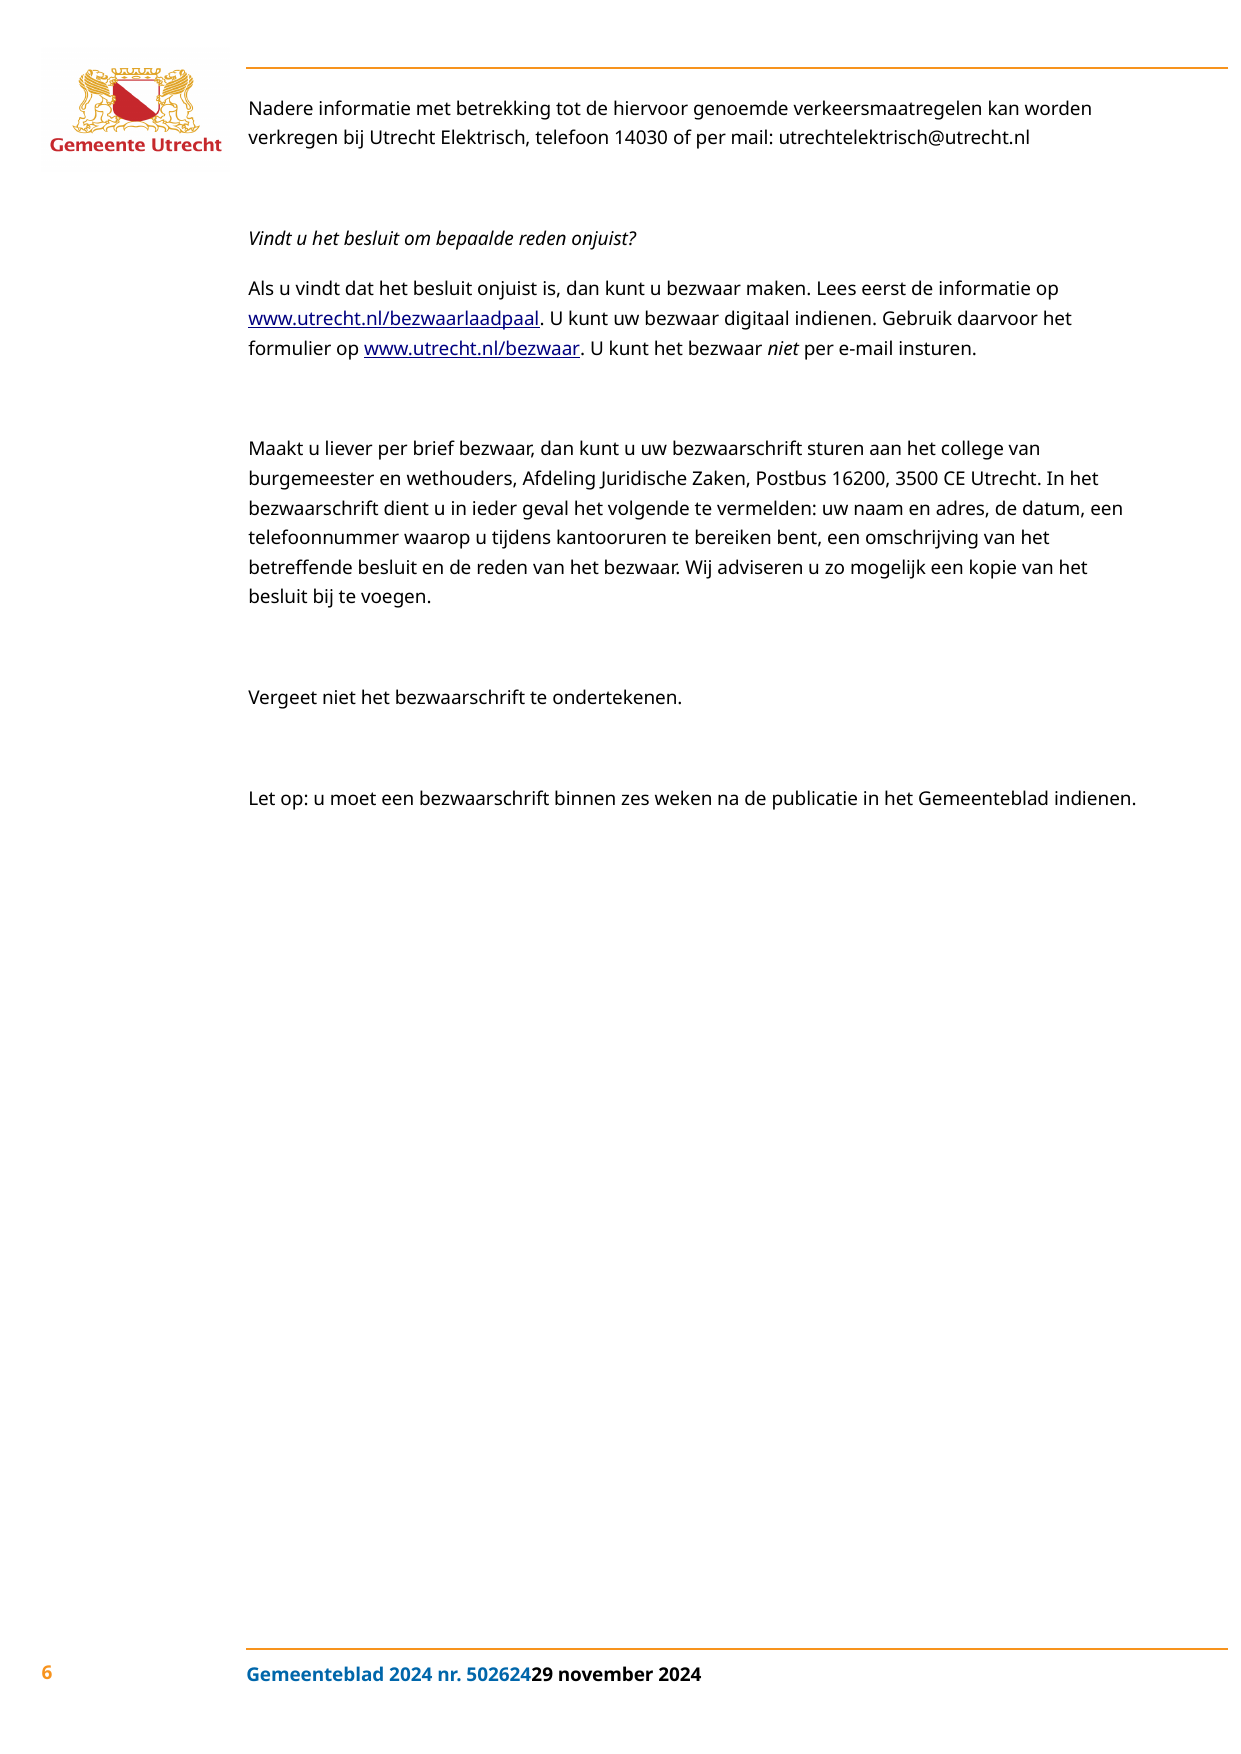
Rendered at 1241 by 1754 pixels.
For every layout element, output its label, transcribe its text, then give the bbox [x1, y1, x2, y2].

text Let op: u moet een bezwaarschrift binnen zes weken na de publicatie in het Gemeenteblad indienen. [248, 785, 1152, 811]
text Maakt u liever per brief bezwaar, dan kunt u uw bezwaarschrift sturen aan het college van burgemeester en wethouders, Afdeling Juridische Zaken, Postbus 16200, 3500 CE Utrecht. In het bezwaarschrift dient u in ieder geval het volgende te vermelden: uw naam en adres, de datum, een telefoonnummer waarop u tijdens kantooruren te bereiken bent, een omschrijving van het betreffende besluit en de reden van het bezwaar. Wij adviseren u zo mogelijk een kopie van het besluit bij te voegen. [248, 436, 1152, 609]
text Als u vindt dat het besluit onjuist is, dan kunt u bezwaar maken. Lees eerst de informatie op www.utrecht.nl/bezwaarlaadpaal. U kunt uw bezwaar digitaal indienen. Gebruik daarvoor het formulier op www.utrecht.nl/bezwaar. U kunt het bezwaar niet per e-mail insturen. [248, 276, 1152, 361]
text Vergeet niet het bezwaarschrift te ondertekenen. [248, 684, 1152, 710]
text Vindt u het besluit om bepaalde reden onjuist? [248, 225, 1152, 251]
text Nadere informatie met betrekking tot de hiervoor genoemde verkeersmaatregelen kan worden verkregen bij Utrecht Elektrisch, telefoon 14030 of per mail: utrechtelektrisch@utrecht.nl [248, 95, 1152, 150]
picture [41, 47, 231, 172]
